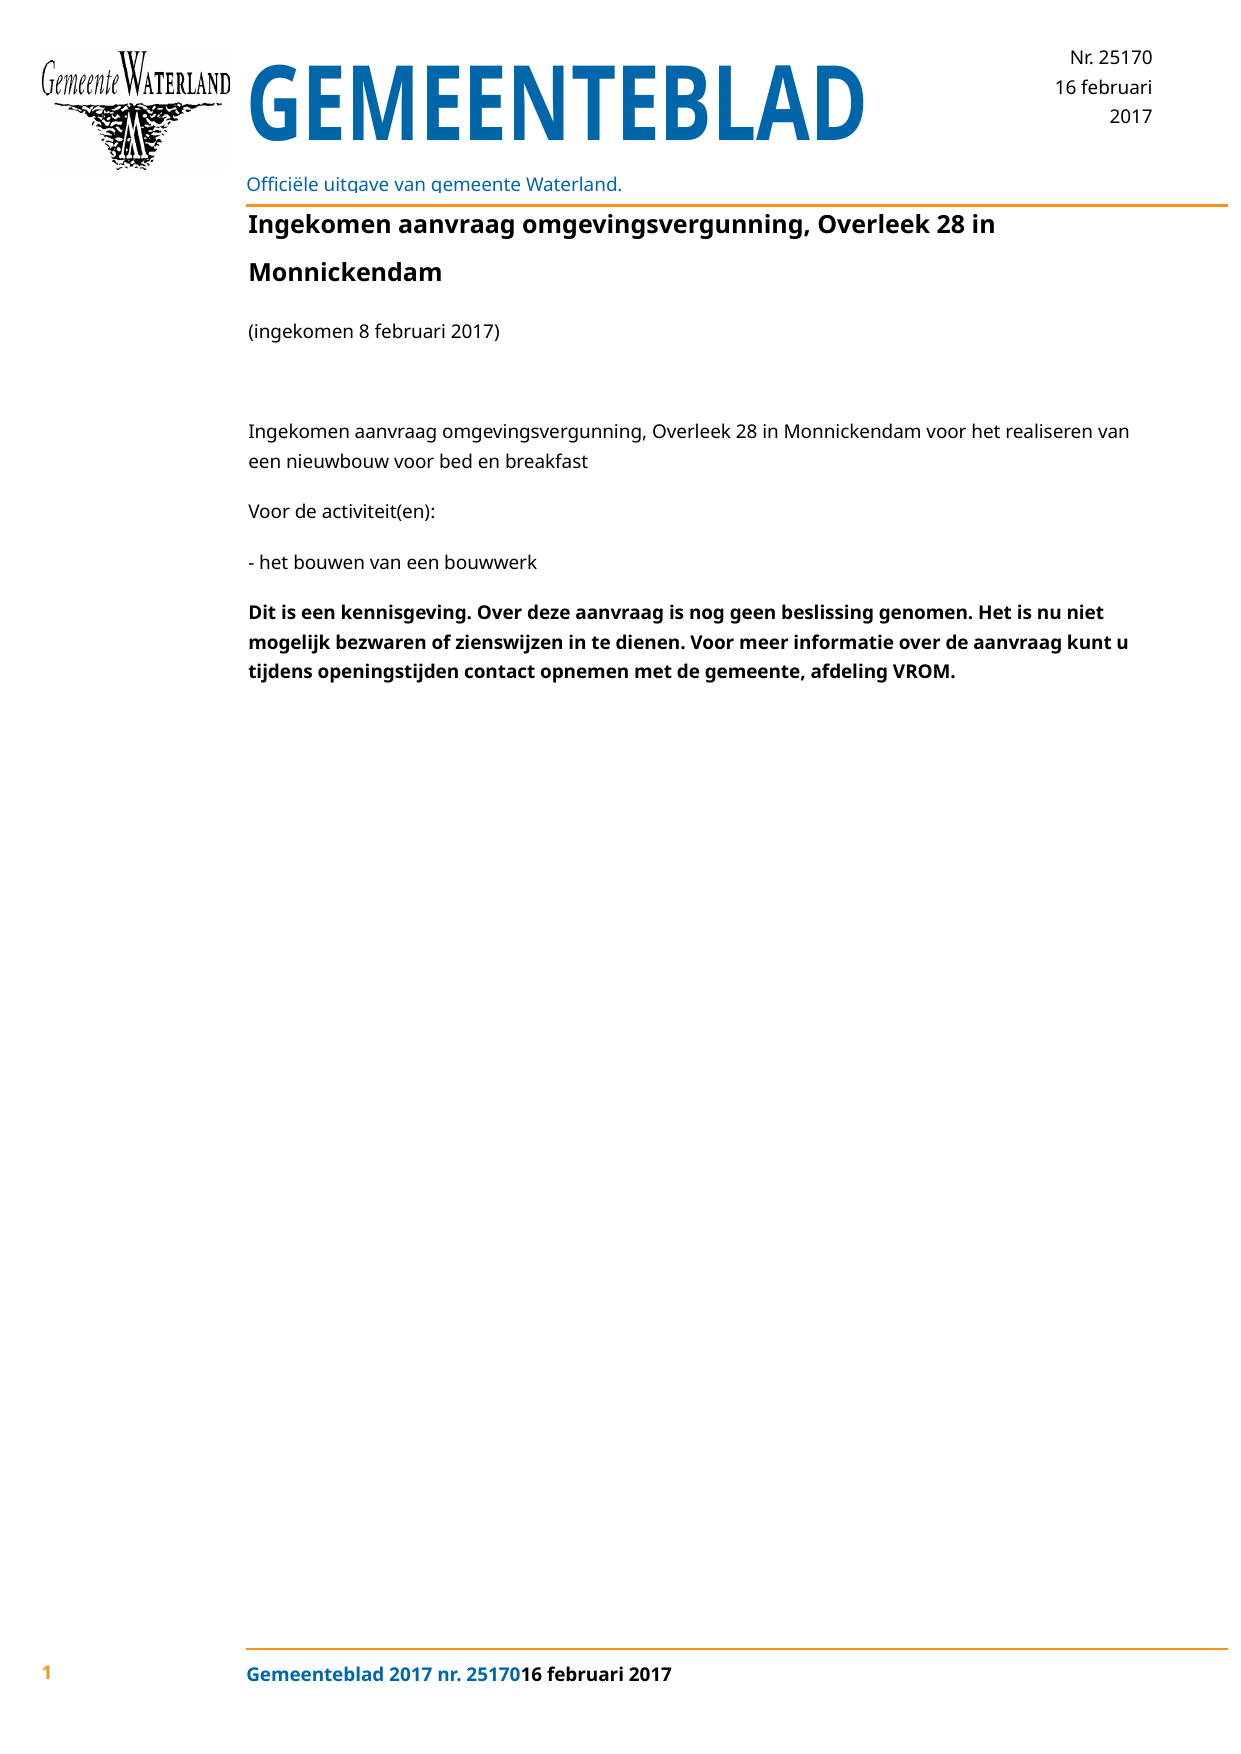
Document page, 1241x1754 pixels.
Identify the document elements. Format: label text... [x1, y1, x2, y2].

text - het bouwen van een bouwwerk [248, 549, 1152, 575]
text (ingekomen 8 februari 2017) [248, 318, 1152, 344]
text Voor de activiteit(en): [248, 499, 1152, 524]
text Dit is een kennisgeving. Over deze aanvraag is nog geen beslissing genomen. Het is nu niet mogelijk bezwaren of zienswijzen in te dienen. Voor meer informatie over de aanvraag kunt u tijdens openingstijden contact opnemen met de gemeente, afdeling VROM. [248, 599, 1152, 684]
picture [41, 47, 231, 172]
text Ingekomen aanvraag omgevingsvergunning, Overleek 28 in Monnickendam voor het realiseren van een nieuwbouw voor bed en breakfast [248, 419, 1152, 474]
text Ingekomen aanvraag omgevingsvergunning, Overleek 28 in Monnickendam [248, 207, 1152, 288]
